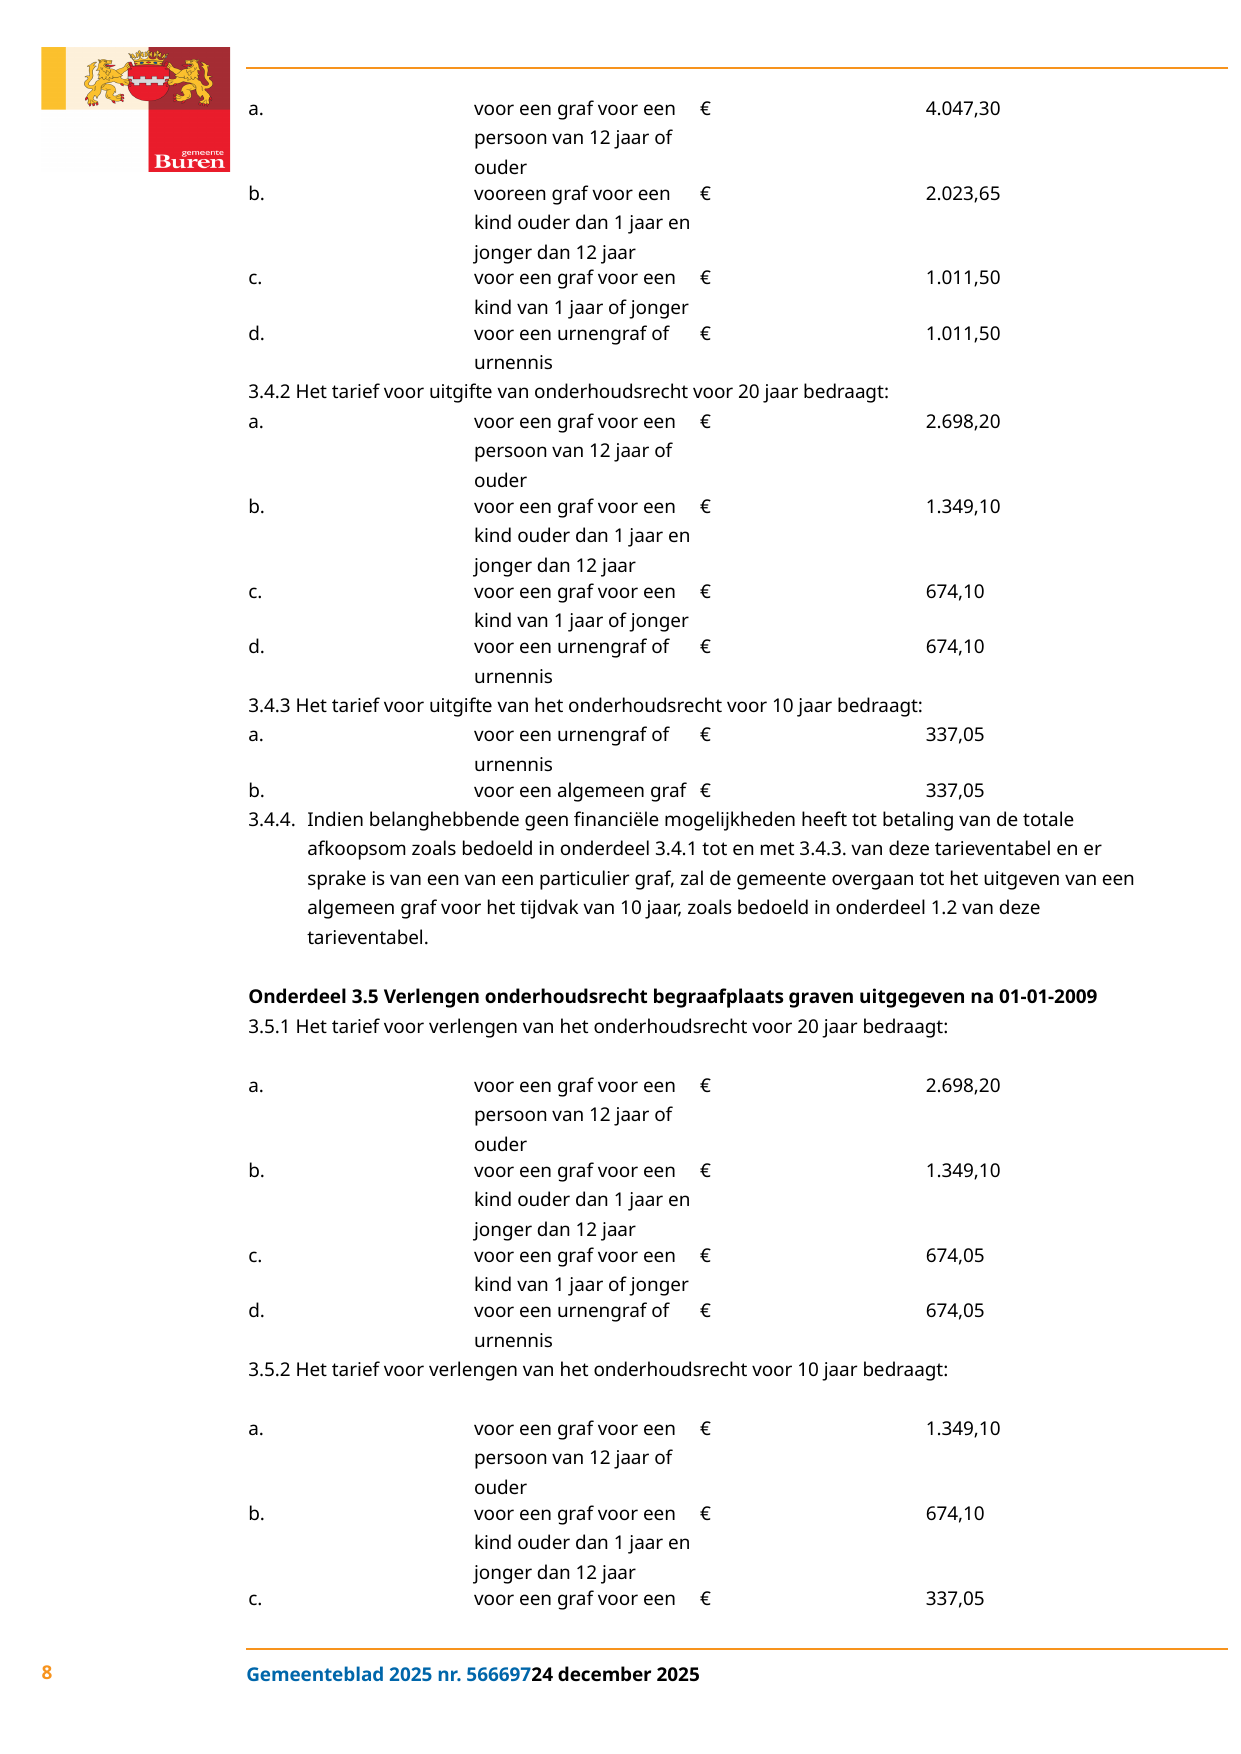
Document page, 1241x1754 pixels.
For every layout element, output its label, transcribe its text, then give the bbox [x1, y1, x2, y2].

table_cell voor een graf voor een kind ouder dan 1 jaar en jonger dan 12 jaar [474, 493, 700, 578]
table_header 337,05 [926, 721, 1152, 777]
table_cell 1.349,10 [926, 1157, 1152, 1242]
table_cell 337,05 [926, 777, 1152, 802]
table_cell b. [248, 777, 474, 802]
table_cell € [700, 180, 926, 264]
table_cell voor een algemeen graf [474, 777, 700, 802]
table_header a. [248, 1072, 474, 1157]
text Onderdeel 3.5 Verlengen onderhoudsrecht begraafplaats graven uitgegeven na 01-01-2009 [248, 983, 1152, 1009]
table_cell voor een urnengraf of urnennis [474, 1297, 700, 1352]
table_cell 674,05 [926, 1297, 1152, 1352]
table_cell c. [248, 578, 474, 633]
table_cell c. [248, 1585, 474, 1611]
table_cell voor een urnengraf of urnennis [474, 633, 700, 688]
table_header € [700, 408, 926, 493]
list Indien belanghebbende geen financiële mogelijkheden heeft tot betaling van de totale afkoopsom zoals bedoeld in onderdeel 3.4.1 tot en met 3.4.3. van deze tarieventabel en er sprake is van een van een particulier graf, zal de gemeente overgaan tot het uitgeven van een algemeen graf voor het tijdvak van 10 jaar, zoals bedoeld in onderdeel 1.2 van deze tarieventabel. [248, 806, 1152, 950]
table_header a. [248, 408, 474, 493]
table_cell 674,10 [926, 578, 1152, 633]
table_cell voor een graf voor een kind ouder dan 1 jaar en jonger dan 12 jaar [474, 1157, 700, 1242]
table_header € [700, 1415, 926, 1500]
table_header 2.698,20 [926, 408, 1152, 493]
table_header voor een urnengraf of urnennis [474, 721, 700, 777]
table_header a. [248, 95, 474, 180]
table_cell d. [248, 1297, 474, 1352]
table_header a. [248, 1415, 474, 1500]
table_cell voor een graf voor een kind ouder dan 1 jaar en jonger dan 12 jaar [474, 1500, 700, 1585]
table_cell € [700, 1297, 926, 1352]
table_cell € [700, 1157, 926, 1242]
table_cell c. [248, 1242, 474, 1297]
table_cell € [700, 578, 926, 633]
table_header a. [248, 721, 474, 777]
table_cell 2.023,65 [926, 180, 1152, 264]
table_cell € [700, 320, 926, 375]
table_header voor een graf voor een persoon van 12 jaar of ouder [474, 408, 700, 493]
table_cell 1.349,10 [926, 493, 1152, 578]
table_cell € [700, 633, 926, 688]
table_header € [700, 721, 926, 777]
text 3.4.2 Het tarief voor uitgifte van onderhoudsrecht voor 20 jaar bedraagt: [248, 378, 1152, 404]
table_cell 674,10 [926, 1500, 1152, 1585]
table_header € [700, 1072, 926, 1157]
table_cell d. [248, 320, 474, 375]
table_header 4.047,30 [926, 95, 1152, 180]
table_cell € [700, 1242, 926, 1297]
table_header voor een graf voor een persoon van 12 jaar of ouder [474, 95, 700, 180]
table_cell € [700, 1585, 926, 1611]
table_header voor een graf voor een persoon van 12 jaar of ouder [474, 1072, 700, 1157]
table_cell c. [248, 265, 474, 320]
table_cell voor een graf voor een [474, 1585, 700, 1611]
table_cell 674,10 [926, 633, 1152, 688]
text 3.5.1 Het tarief voor verlengen van het onderhoudsrecht voor 20 jaar bedraagt: [248, 1013, 1152, 1038]
text 3.5.2 Het tarief voor verlengen van het onderhoudsrecht voor 10 jaar bedraagt: [248, 1356, 1152, 1381]
table_cell 1.011,50 [926, 265, 1152, 320]
table_cell € [700, 777, 926, 802]
table_cell voor een graf voor een kind van 1 jaar of jonger [474, 265, 700, 320]
table_cell b. [248, 180, 474, 264]
table_cell 337,05 [926, 1585, 1152, 1611]
table_cell € [700, 265, 926, 320]
table_cell 674,05 [926, 1242, 1152, 1297]
table_cell b. [248, 1500, 474, 1585]
table_cell € [700, 1500, 926, 1585]
table_cell vooreen graf voor een kind ouder dan 1 jaar en jonger dan 12 jaar [474, 180, 700, 264]
table_header voor een graf voor een persoon van 12 jaar of ouder [474, 1415, 700, 1500]
table_header 1.349,10 [926, 1415, 1152, 1500]
table_cell € [700, 493, 926, 578]
text 3.4.3 Het tarief voor uitgifte van het onderhoudsrecht voor 10 jaar bedraagt: [248, 692, 1152, 717]
table_cell voor een graf voor een kind van 1 jaar of jonger [474, 578, 700, 633]
table_cell 1.011,50 [926, 320, 1152, 375]
table_header € [700, 95, 926, 180]
table_cell d. [248, 633, 474, 688]
table_cell voor een graf voor een kind van 1 jaar of jonger [474, 1242, 700, 1297]
table_cell b. [248, 1157, 474, 1242]
table_cell b. [248, 493, 474, 578]
picture [41, 47, 231, 172]
table_cell voor een urnengraf of urnennis [474, 320, 700, 375]
table_header 2.698,20 [926, 1072, 1152, 1157]
